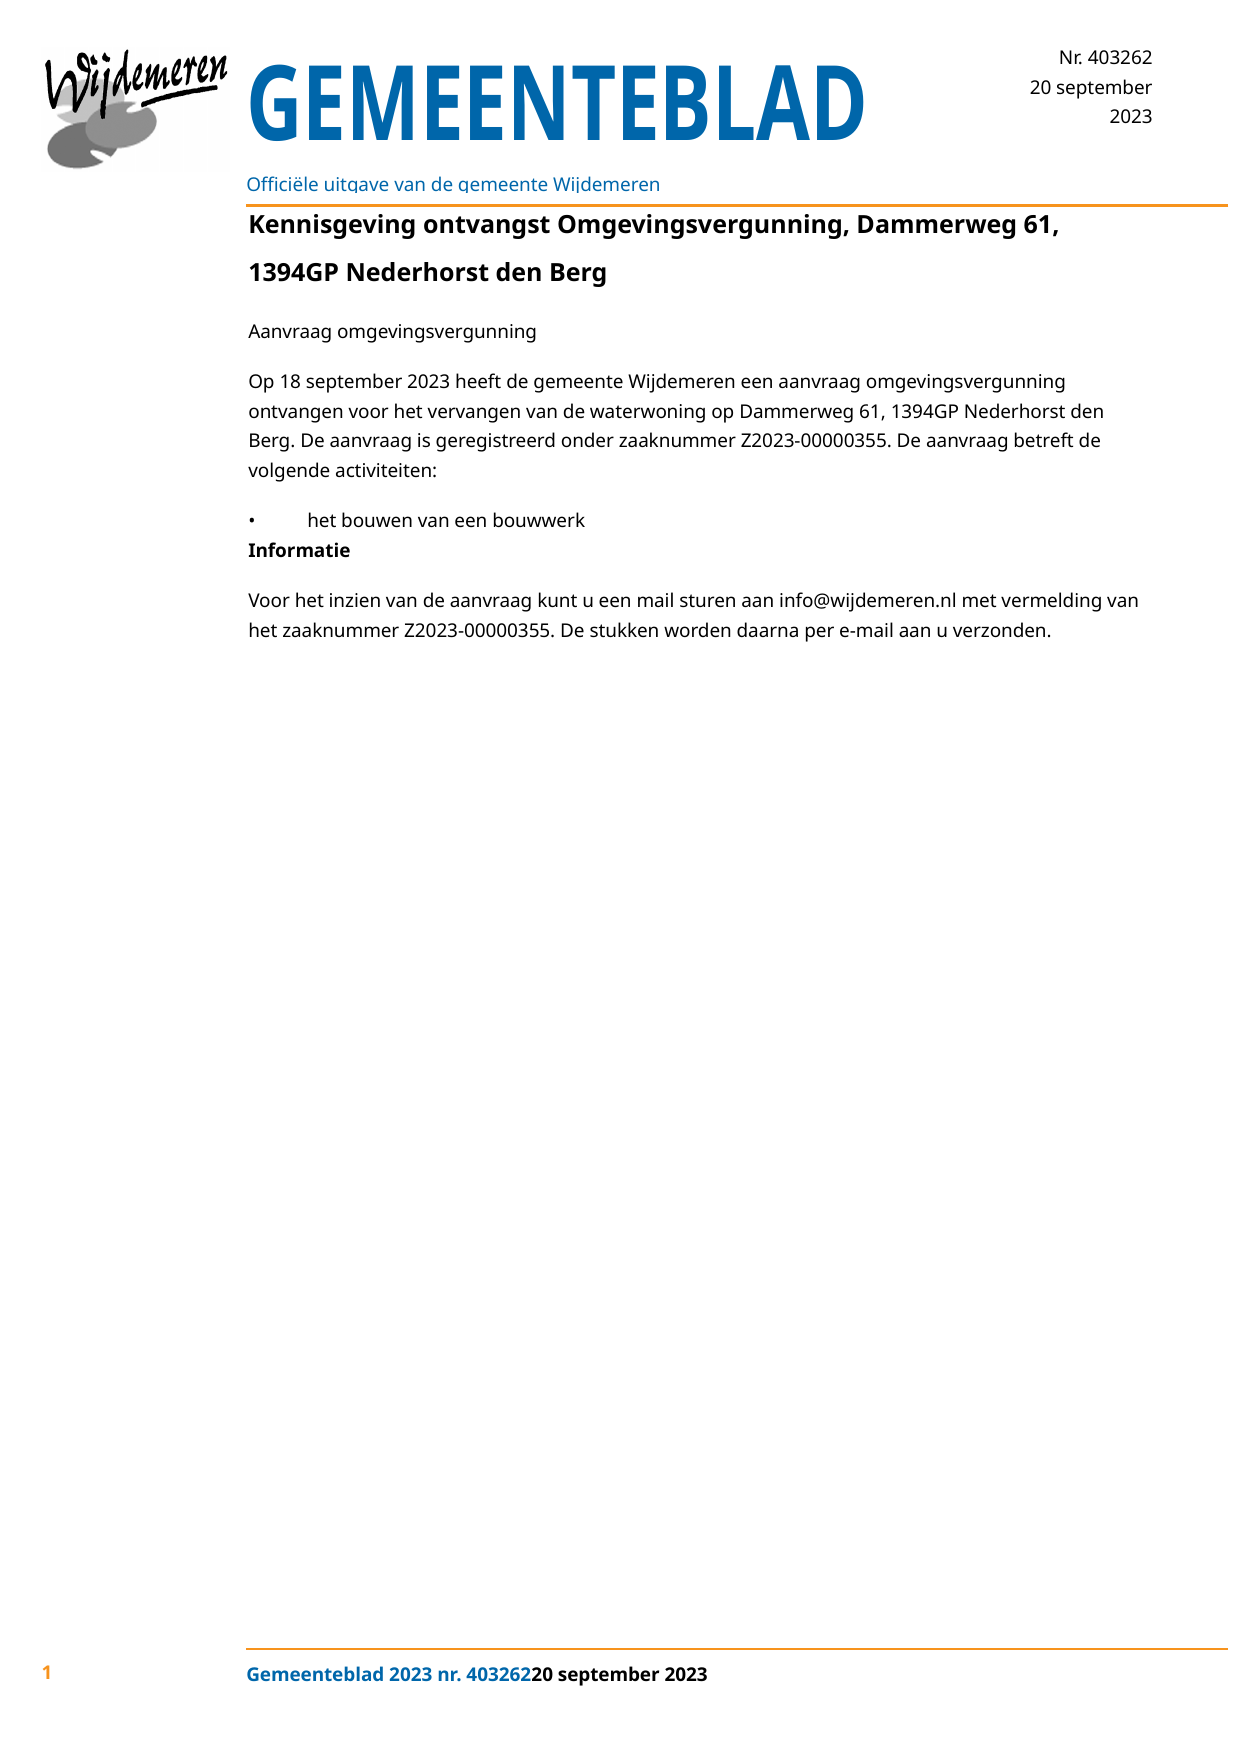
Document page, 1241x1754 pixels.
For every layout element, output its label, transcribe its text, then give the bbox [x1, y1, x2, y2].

text Kennisgeving ontvangst Omgevingsvergunning, Dammerweg 61, 1394GP Nederhorst den Berg [248, 207, 1152, 288]
text Aanvraag omgevingsvergunning [248, 318, 1152, 344]
text Op 18 september 2023 heeft de gemeente Wijdemeren een aanvraag omgevingsvergunning ontvangen voor het vervangen van de waterwoning op Dammerweg 61, 1394GP Nederhorst den Berg. De aanvraag is geregistreerd onder zaaknummer Z2023-00000355. De aanvraag betreft de volgende activiteiten: [248, 368, 1152, 483]
text Informatie [248, 537, 1152, 563]
text Voor het inzien van de aanvraag kunt u een mail sturen aan info@wijdemeren.nl met vermelding van het zaaknummer Z2023-00000355. De stukken worden daarna per e-mail aan u verzonden. [248, 587, 1152, 643]
picture [41, 47, 231, 172]
list het bouwen van een bouwwerk [248, 507, 1152, 533]
